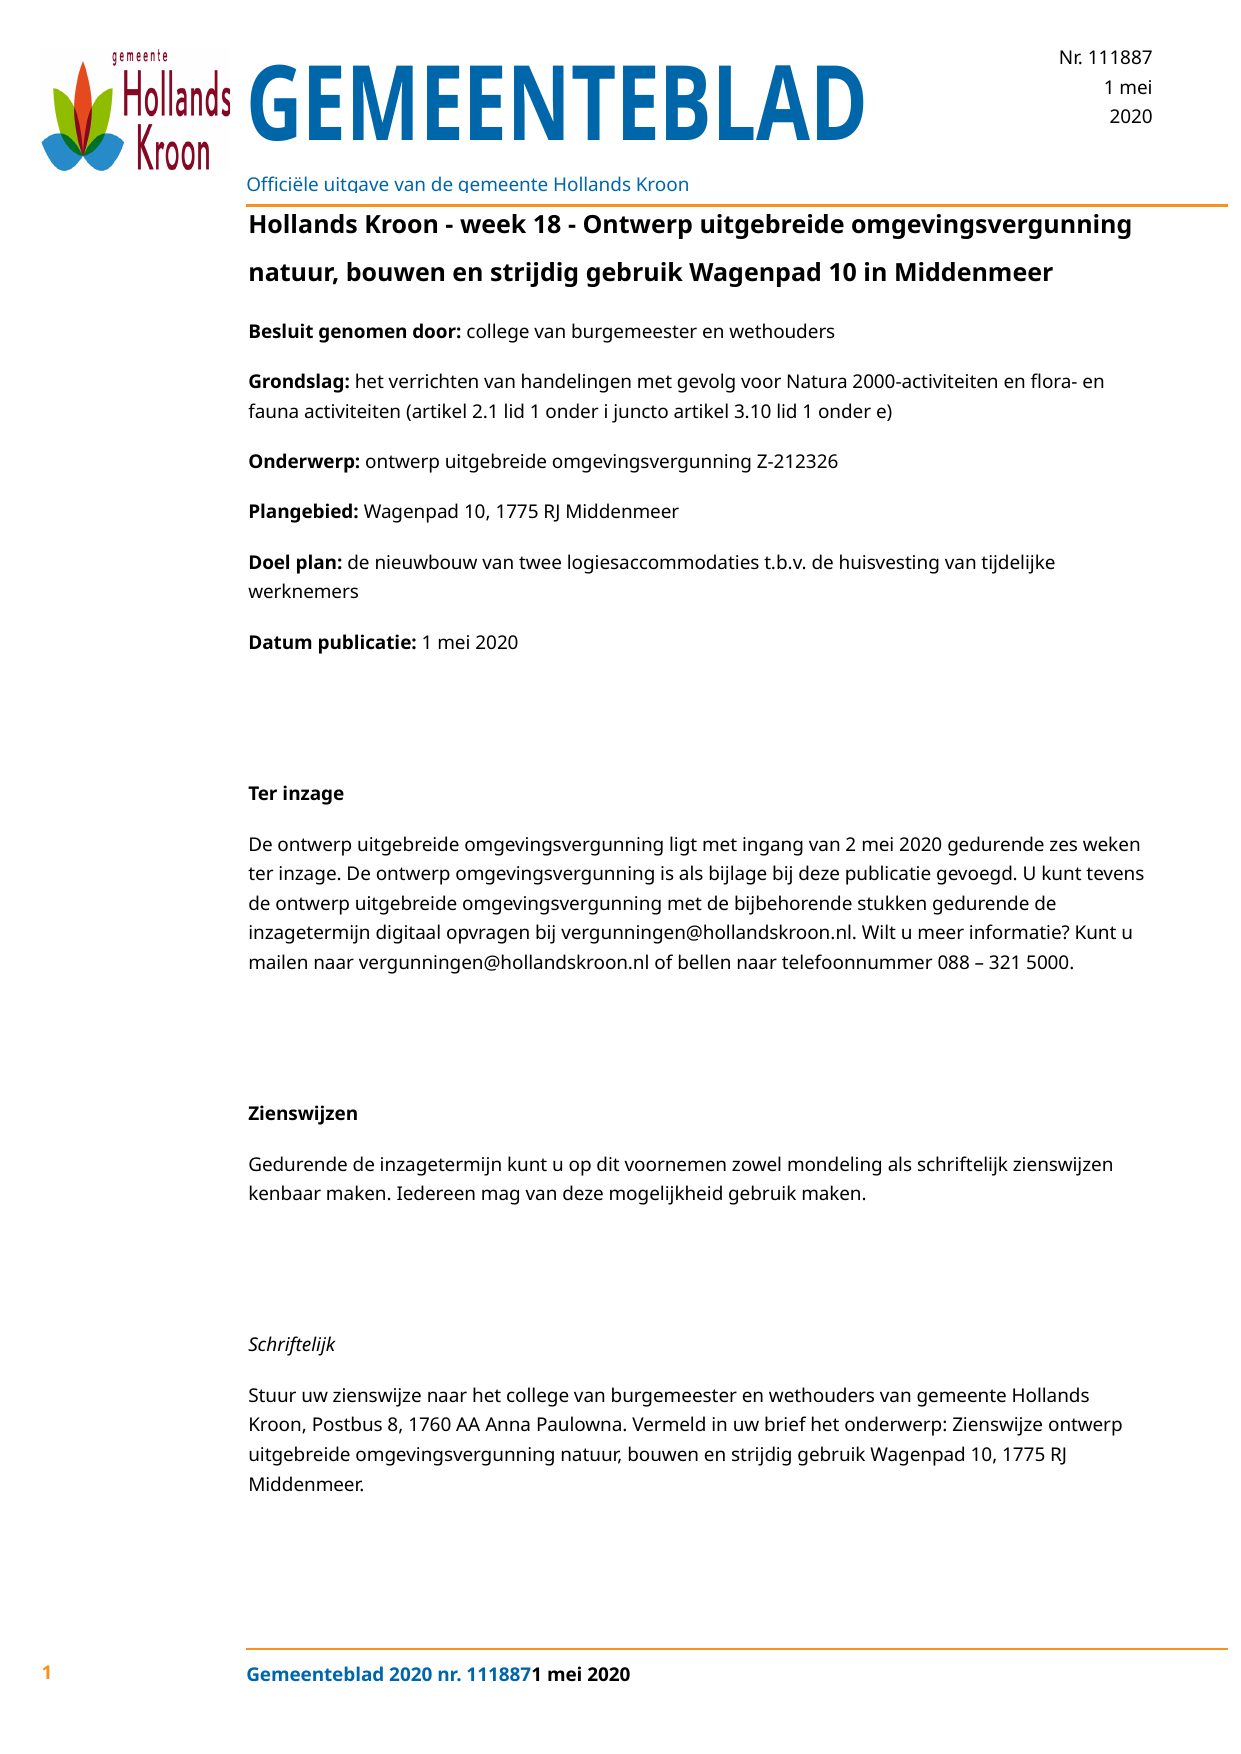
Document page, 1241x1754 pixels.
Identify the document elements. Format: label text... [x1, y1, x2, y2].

text Doel plan: de nieuwbouw van twee logiesaccommodaties t.b.v. de huisvesting van tijdelijke werknemers [248, 549, 1152, 604]
text Stuur uw zienswijze naar het college van burgemeester en wethouders van gemeente Hollands Kroon, Postbus 8, 1760 AA Anna Paulowna. Vermeld in uw brief het onderwerp: Zienswijze ontwerp uitgebreide omgevingsvergunning natuur, bouwen en strijdig gebruik Wagenpad 10, 1775 RJ Middenmeer. [248, 1382, 1152, 1497]
text Schriftelijk [248, 1332, 1152, 1357]
text De ontwerp uitgebreide omgevingsvergunning ligt met ingang van 2 mei 2020 gedurende zes weken ter inzage. De ontwerp omgevingsvergunning is als bijlage bij deze publicatie gevoegd. U kunt tevens de ontwerp uitgebreide omgevingsvergunning met de bijbehorende stukken gedurende de inzagetermijn digitaal opvragen bij vergunningen@hollandskroon.nl. Wilt u meer informatie? Kunt u mailen naar vergunningen@hollandskroon.nl of bellen naar telefoonnummer 088 – 321 5000. [248, 831, 1152, 975]
text Ter inzage [248, 780, 1152, 806]
text Besluit genomen door: college van burgemeester en wethouders [248, 318, 1152, 344]
text Plangebied: Wagenpad 10, 1775 RJ Middenmeer [248, 499, 1152, 524]
text Hollands Kroon - week 18 - Ontwerp uitgebreide omgevingsvergunning natuur, bouwen en strijdig gebruik Wagenpad 10 in Middenmeer [248, 207, 1152, 288]
picture [41, 47, 231, 172]
text Zienswijzen [248, 1100, 1152, 1126]
text Gedurende de inzagetermijn kunt u op dit voornemen zowel mondeling als schriftelijk zienswijzen kenbaar maken. Iedereen mag van deze mogelijkheid gebruik maken. [248, 1151, 1152, 1206]
text Datum publicatie: 1 mei 2020 [248, 629, 1152, 655]
text Onderwerp: ontwerp uitgebreide omgevingsvergunning Z-212326 [248, 448, 1152, 474]
text Grondslag: het verrichten van handelingen met gevolg voor Natura 2000-activiteiten en flora- en fauna activiteiten (artikel 2.1 lid 1 onder i juncto artikel 3.10 lid 1 onder e) [248, 368, 1152, 424]
